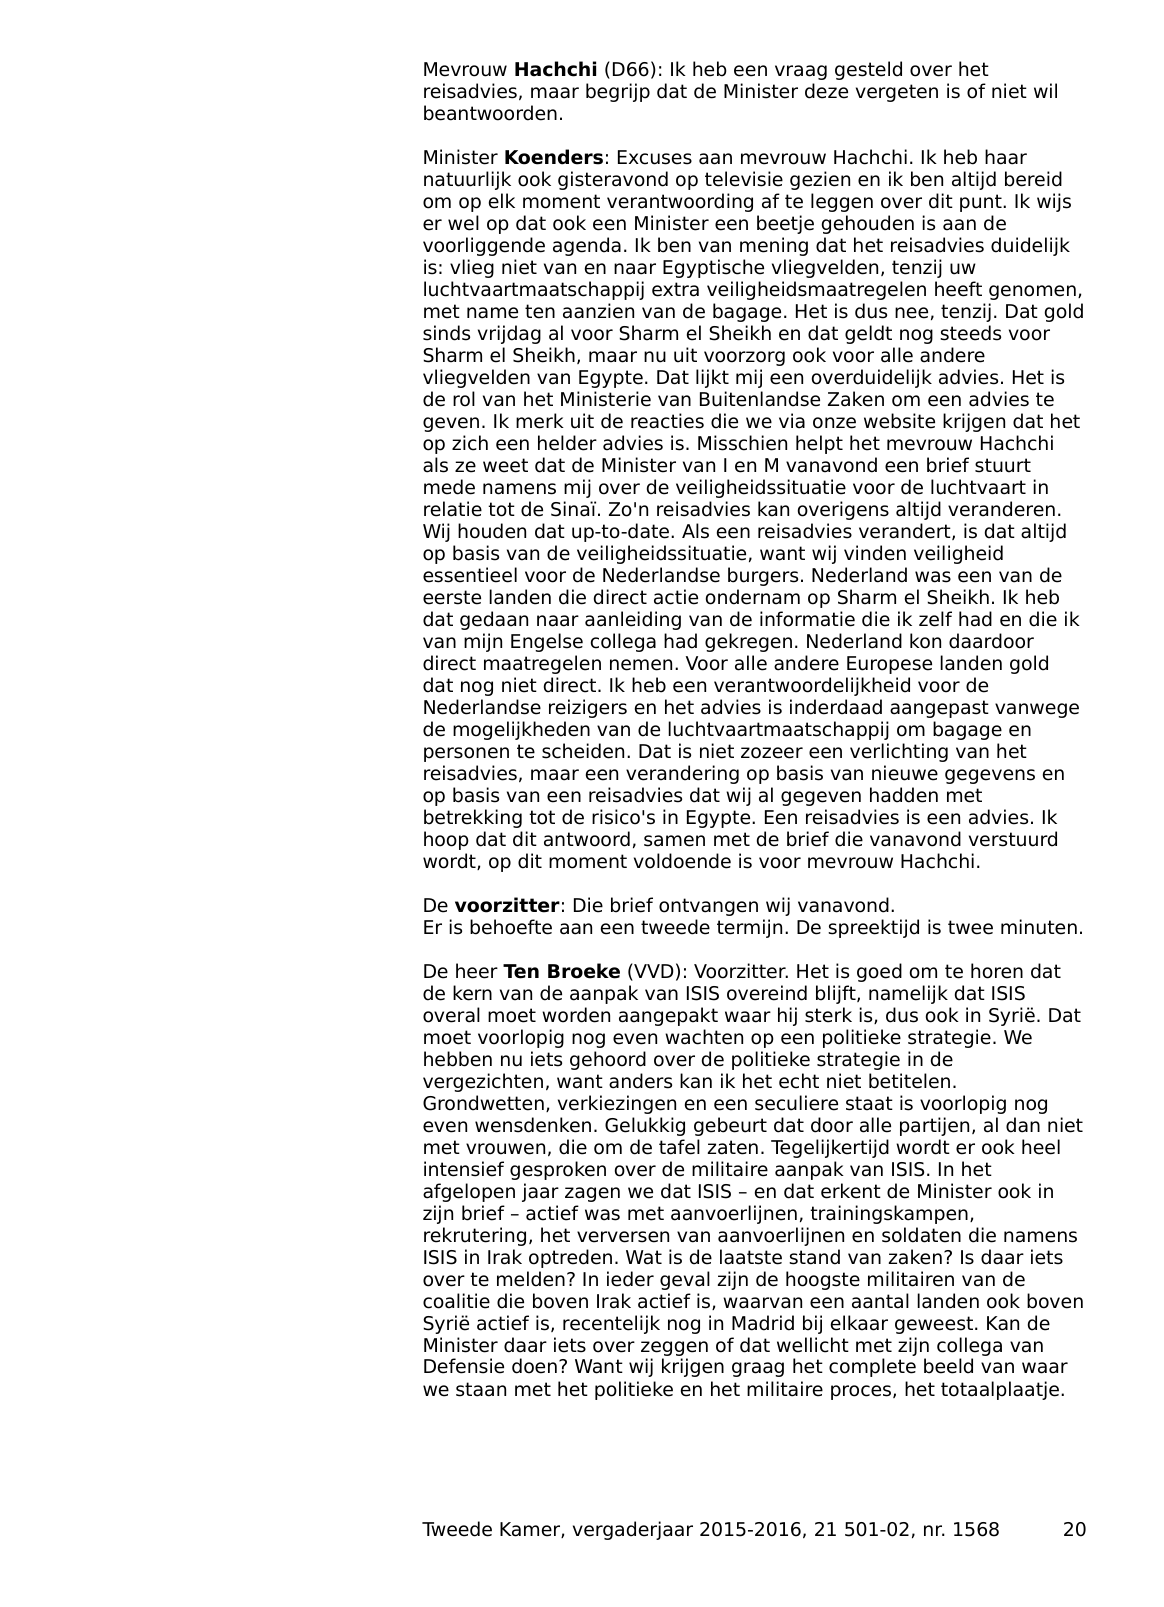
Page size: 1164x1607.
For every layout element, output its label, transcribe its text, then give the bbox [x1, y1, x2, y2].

text De heer Ten Broeke (VVD): Voorzitter. Het is goed om te horen dat de kern van de aanpak van ISIS overeind blijft, namelijk dat ISIS overal moet worden aangepakt waar hij sterk is, dus ook in Syrië. Dat moet voorlopig nog even wachten op een politieke strategie. We hebben nu iets gehoord over de politieke strategie in de vergezichten, want anders kan ik het echt niet betitelen. Grondwetten, verkiezingen en een seculiere staat is voorlopig nog even wensdenken. Gelukkig gebeurt dat door alle partijen, al dan niet met vrouwen, die om de tafel zaten. Tegelijkertijd wordt er ook heel intensief gesproken over de militaire aanpak van ISIS. In het afgelopen jaar zagen we dat ISIS – en dat erkent de Minister ook in zijn brief – actief was met aanvoerlijnen, trainingskampen, rekrutering, het verversen van aanvoerlijnen en soldaten die namens ISIS in Irak optreden. Wat is de laatste stand van zaken? Is daar iets over te melden? In ieder geval zijn de hoogste militairen van de coalitie die boven Irak actief is, waarvan een aantal landen ook boven Syrië actief is, recentelijk nog in Madrid bij elkaar geweest. Kan de Minister daar iets over zeggen of dat wellicht met zijn collega van Defensie doen? Want wij krijgen graag het complete beeld van waar we staan met het politieke en het militaire proces, het totaalplaatje. [422, 961, 1087, 1400]
text De voorzitter: Die brief ontvangen wij vanavond. [422, 895, 1087, 917]
text Minister Koenders: Excuses aan mevrouw Hachchi. Ik heb haar natuurlijk ook gisteravond op televisie gezien en ik ben altijd bereid om op elk moment verantwoording af te leggen over dit punt. Ik wijs er wel op dat ook een Minister een beetje gehouden is aan de voorliggende agenda. Ik ben van mening dat het reisadvies duidelijk is: vlieg niet van en naar Egyptische vliegvelden, tenzij uw luchtvaartmaatschappij extra veiligheidsmaatregelen heeft genomen, met name ten aanzien van de bagage. Het is dus nee, tenzij. Dat gold sinds vrijdag al voor Sharm el Sheikh en dat geldt nog steeds voor Sharm el Sheikh, maar nu uit voorzorg ook voor alle andere vliegvelden van Egypte. Dat lijkt mij een overduidelijk advies. Het is de rol van het Ministerie van Buitenlandse Zaken om een advies te geven. Ik merk uit de reacties die we via onze website krijgen dat het op zich een helder advies is. Misschien helpt het mevrouw Hachchi als ze weet dat de Minister van I en M vanavond een brief stuurt mede namens mij over de veiligheidssituatie voor de luchtvaart in relatie tot de Sinaï. Zo'n reisadvies kan overigens altijd veranderen. Wij houden dat up-to-date. Als een reisadvies verandert, is dat altijd op basis van de veiligheidssituatie, want wij vinden veiligheid essentieel voor de Nederlandse burgers. Nederland was een van de eerste landen die direct actie ondernam op Sharm el Sheikh. Ik heb dat gedaan naar aanleiding van de informatie die ik zelf had en die ik van mijn Engelse collega had gekregen. Nederland kon daardoor direct maatregelen nemen. Voor alle andere Europese landen gold dat nog niet direct. Ik heb een verantwoordelijkheid voor de Nederlandse reizigers en het advies is inderdaad aangepast vanwege de mogelijkheden van de luchtvaartmaatschappij om bagage en personen te scheiden. Dat is niet zozeer een verlichting van het reisadvies, maar een verandering op basis van nieuwe gegevens en op basis van een reisadvies dat wij al gegeven hadden met betrekking tot de risico's in Egypte. Een reisadvies is een advies. Ik hoop dat dit antwoord, samen met de brief die vanavond verstuurd wordt, op dit moment voldoende is voor mevrouw Hachchi. [422, 147, 1087, 872]
text Mevrouw Hachchi (D66): Ik heb een vraag gesteld over het reisadvies, maar begrijp dat de Minister deze vergeten is of niet wil beantwoorden. [422, 59, 1087, 125]
text Er is behoefte aan een tweede termijn. De spreektijd is twee minuten. [422, 917, 1087, 939]
